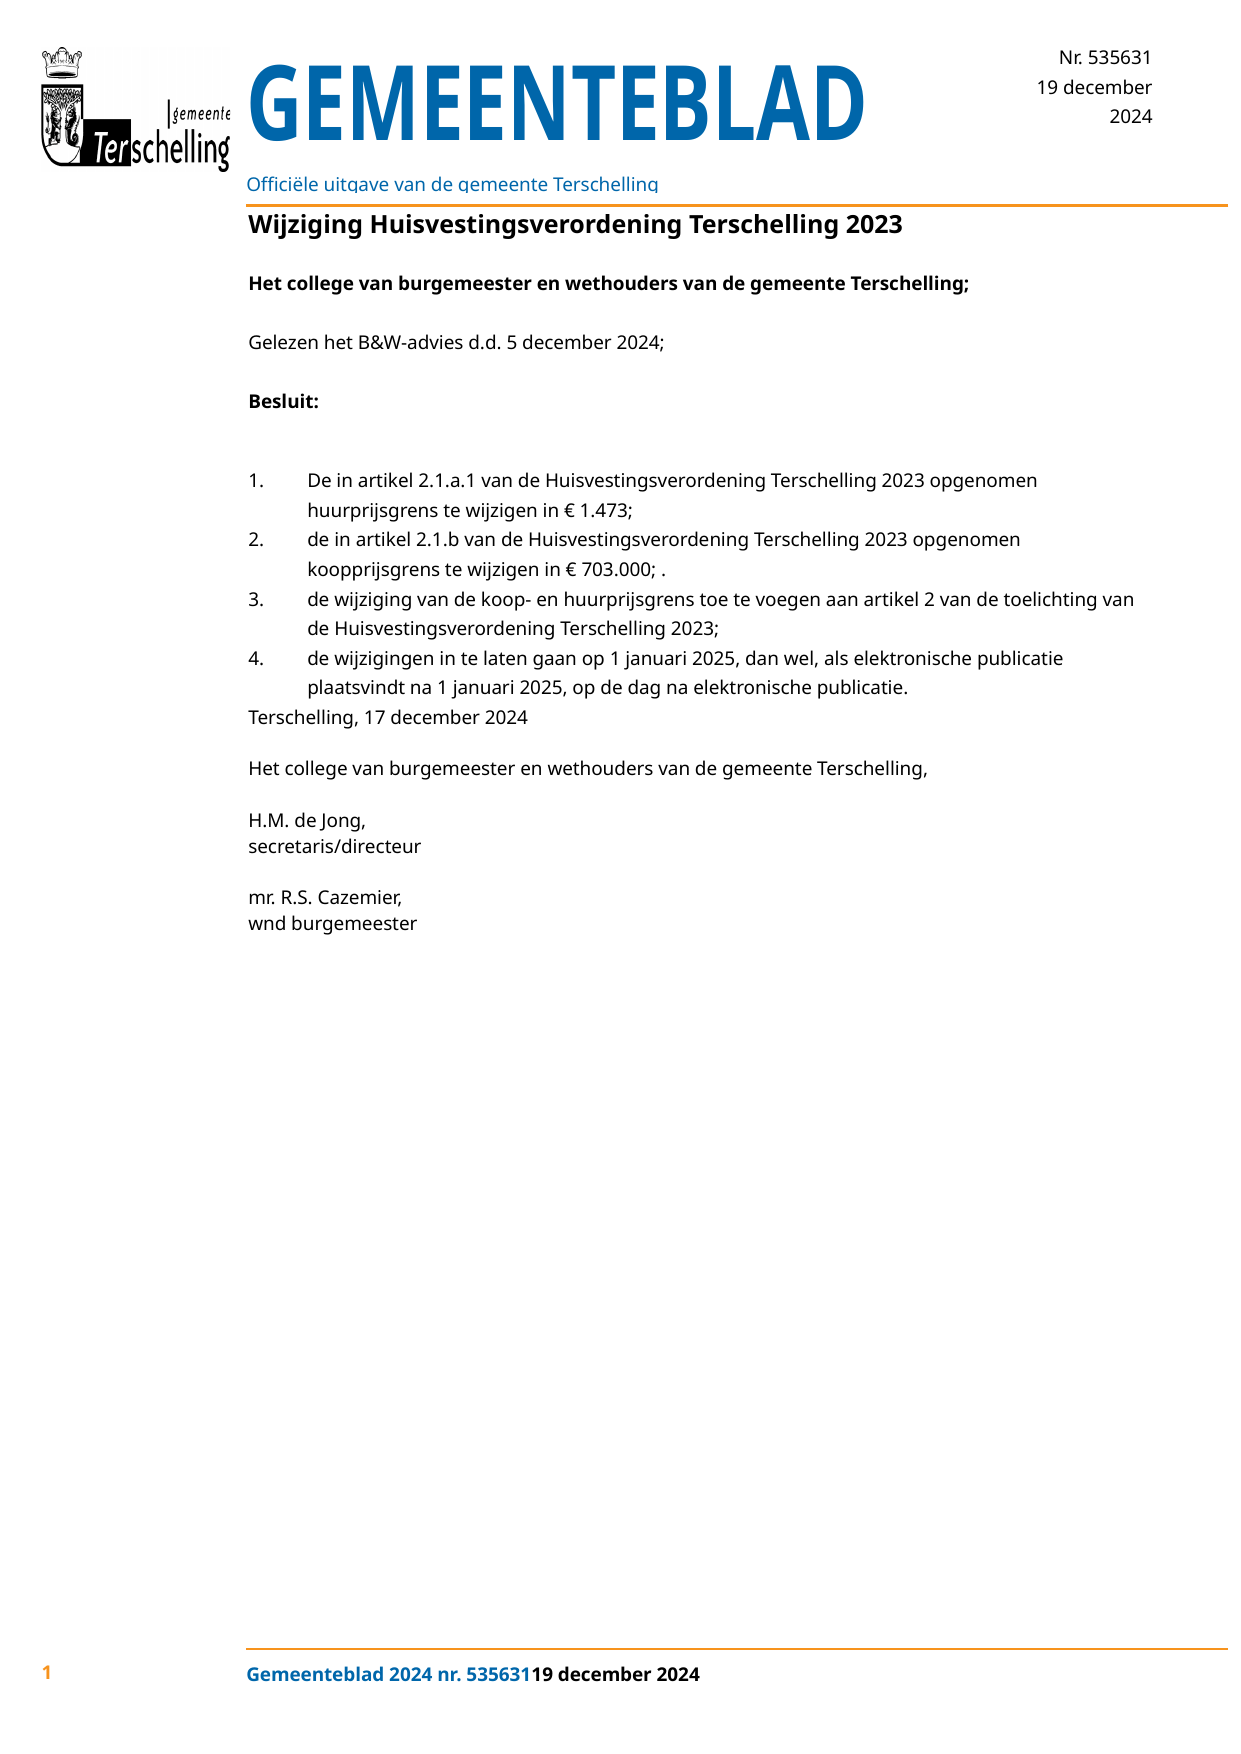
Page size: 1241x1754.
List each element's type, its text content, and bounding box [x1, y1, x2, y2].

text Terschelling, 17 december 2024 [248, 704, 1152, 730]
text wnd burgemeester [248, 910, 1152, 936]
list de wijziging van de koop- en huurprijsgrens toe te voegen aan artikel 2 van de toelichting van de Huisvestingsverordening Terschelling 2023; [248, 586, 1152, 641]
picture [41, 47, 231, 172]
text secretaris/directeur [248, 833, 1152, 858]
text Gelezen het B&W-advies d.d. 5 december 2024; [248, 329, 1152, 355]
text Wijziging Huisvestingsverordening Terschelling 2023 [248, 207, 1152, 241]
text mr. R.S. Cazemier, [248, 884, 1152, 910]
text Besluit: [248, 389, 1152, 414]
text H.M. de Jong, [248, 807, 1152, 833]
text Het college van burgemeester en wethouders van de gemeente Terschelling; [248, 270, 1152, 296]
list de wijzigingen in te laten gaan op 1 januari 2025, dan wel, als elektronische publicatie plaatsvindt na 1 januari 2025, op de dag na elektronische publicatie. [248, 645, 1152, 700]
list De in artikel 2.1.a.1 van de Huisvestingsverordening Terschelling 2023 opgenomen huurprijsgrens te wijzigen in € 1.473; [248, 467, 1152, 523]
text Het college van burgemeester en wethouders van de gemeente Terschelling, [248, 756, 1152, 781]
list de in artikel 2.1.b van de Huisvestingsverordening Terschelling 2023 opgenomen koopprijsgrens te wijzigen in € 703.000; . [248, 527, 1152, 582]
